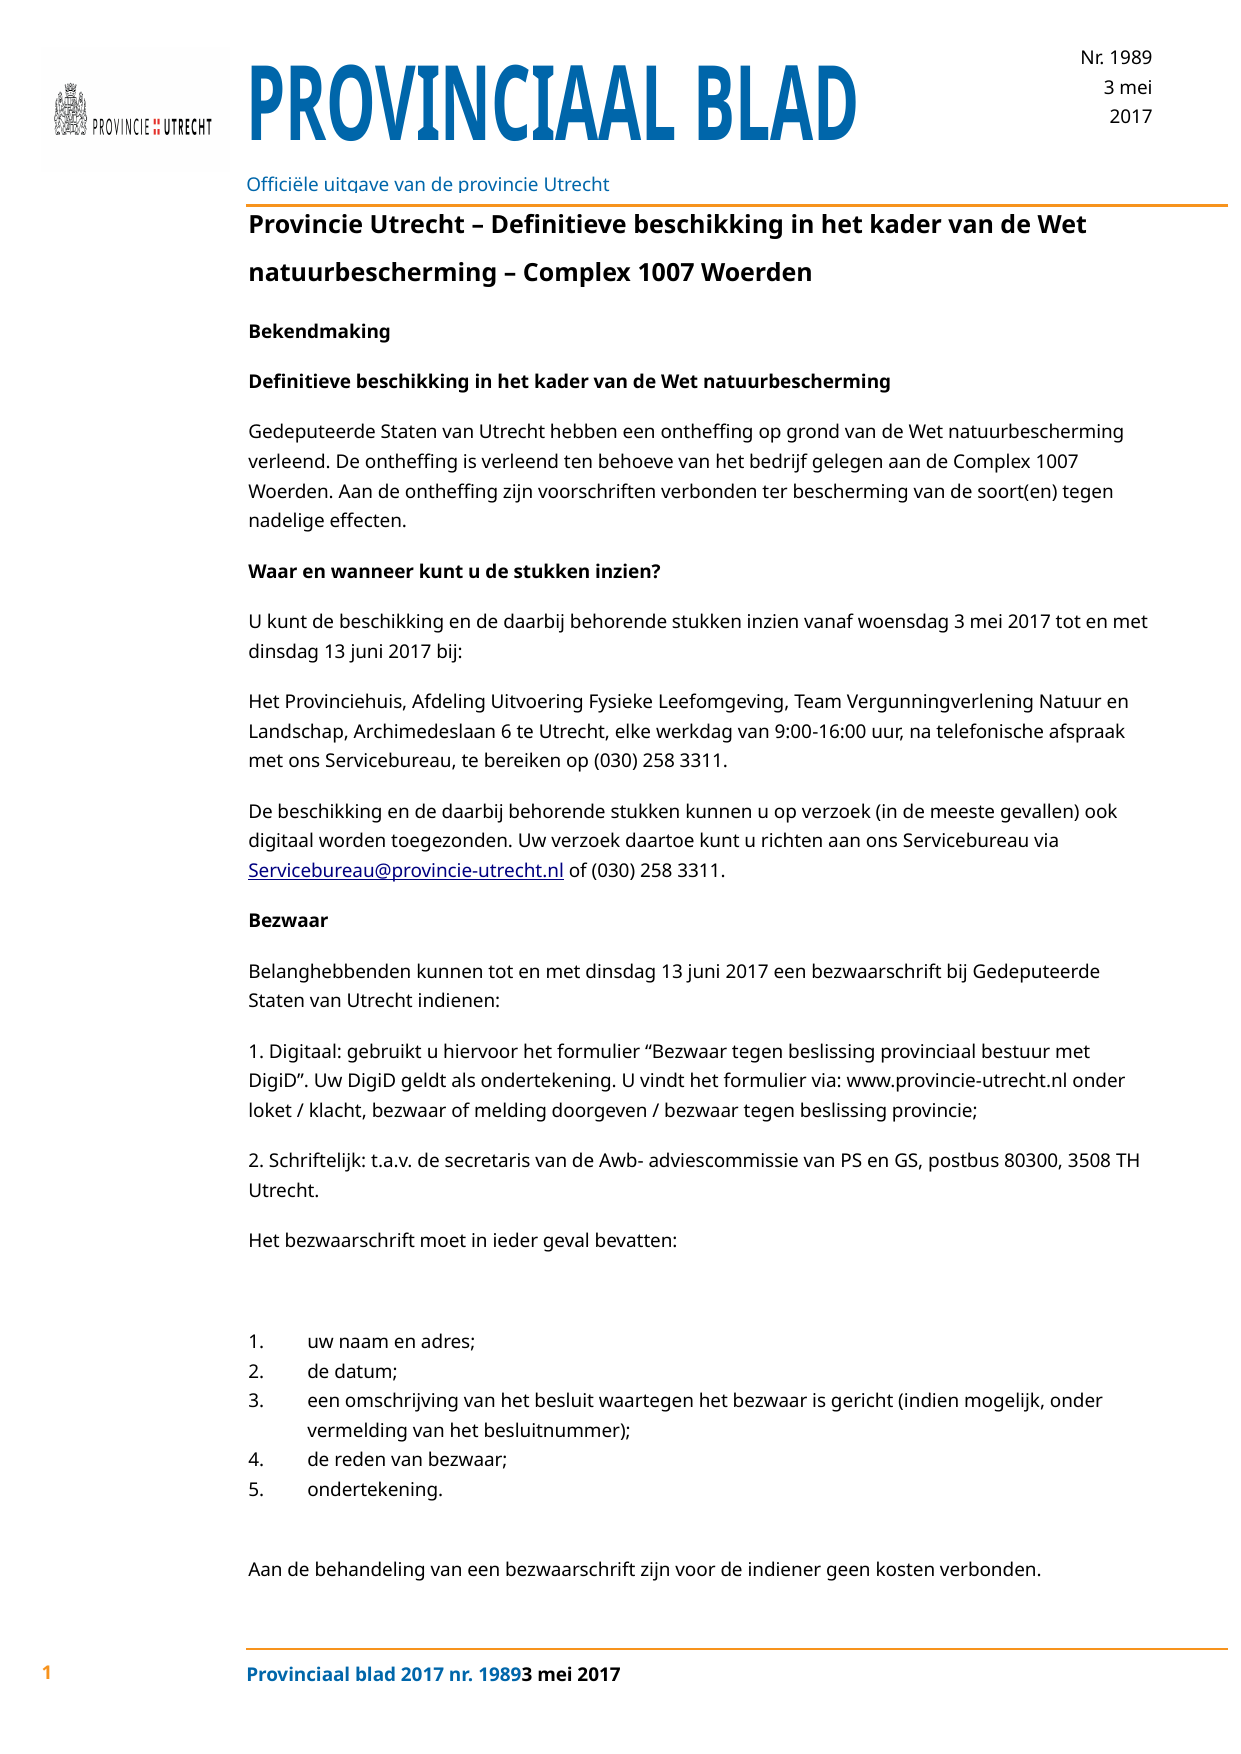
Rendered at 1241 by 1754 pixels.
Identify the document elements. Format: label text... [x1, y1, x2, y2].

list ondertekening. [248, 1476, 1152, 1502]
text U kunt de beschikking en de daarbij behorende stukken inzien vanaf woensdag 3 mei 2017 tot en met dinsdag 13 juni 2017 bij: [248, 608, 1152, 664]
text Aan de behandeling van een bezwaarschrift zijn voor de indiener geen kosten verbonden. [248, 1556, 1152, 1582]
text Gedeputeerde Staten van Utrecht hebben een ontheffing op grond van de Wet natuurbescherming verleend. De ontheffing is verleend ten behoeve van het bedrijf gelegen aan de Complex 1007 Woerden. Aan de ontheffing zijn voorschriften verbonden ter bescherming van de soort(en) tegen nadelige effecten. [248, 419, 1152, 533]
text Bekendmaking [248, 318, 1152, 344]
text De beschikking en de daarbij behorende stukken kunnen u op verzoek (in de meeste gevallen) ook digitaal worden toegezonden. Uw verzoek daartoe kunt u richten aan ons Servicebureau via Servicebureau@provincie-utrecht.nl of (030) 258 3311. [248, 798, 1152, 883]
list een omschrijving van het besluit waartegen het bezwaar is gericht (indien mogelijk, onder vermelding van het besluitnummer); [248, 1387, 1152, 1443]
text Het bezwaarschrift moet in ieder geval bevatten: [248, 1227, 1152, 1253]
list de reden van bezwaar; [248, 1447, 1152, 1472]
picture [41, 47, 231, 172]
text Het Provinciehuis, Afdeling Uitvoering Fysieke Leefomgeving, Team Vergunningverlening Natuur en Landschap, Archimedeslaan 6 te Utrecht, elke werkdag van 9:00‑16:00 uur, na telefonische afspraak met ons Servicebureau, te bereiken op (030) 258 3311. [248, 688, 1152, 773]
text 1. Digitaal: gebruikt u hiervoor het formulier “Bezwaar tegen beslissing provinciaal bestuur met DigiD”. Uw DigiD geldt als ondertekening. U vindt het formulier via: www.provincie-utrecht.nl onder loket / klacht, bezwaar of melding doorgeven / bezwaar tegen beslissing provincie; [248, 1038, 1152, 1123]
text Belanghebbenden kunnen tot en met dinsdag 13 juni 2017 een bezwaarschrift bij Gedeputeerde Staten van Utrecht indienen: [248, 958, 1152, 1013]
text Provincie Utrecht – Definitieve beschikking in het kader van de Wet natuurbescherming – Complex 1007 Woerden [248, 207, 1152, 288]
text 2. Schriftelijk: t.a.v. de secretaris van de Awb- adviescommissie van PS en GS, postbus 80300, 3508 TH Utrecht. [248, 1147, 1152, 1203]
text Waar en wanneer kunt u de stukken inzien? [248, 558, 1152, 584]
list de datum; [248, 1358, 1152, 1384]
text Definitieve beschikking in het kader van de Wet natuurbescherming [248, 368, 1152, 394]
list uw naam en adres; [248, 1328, 1152, 1354]
text Bezwaar [248, 907, 1152, 933]
